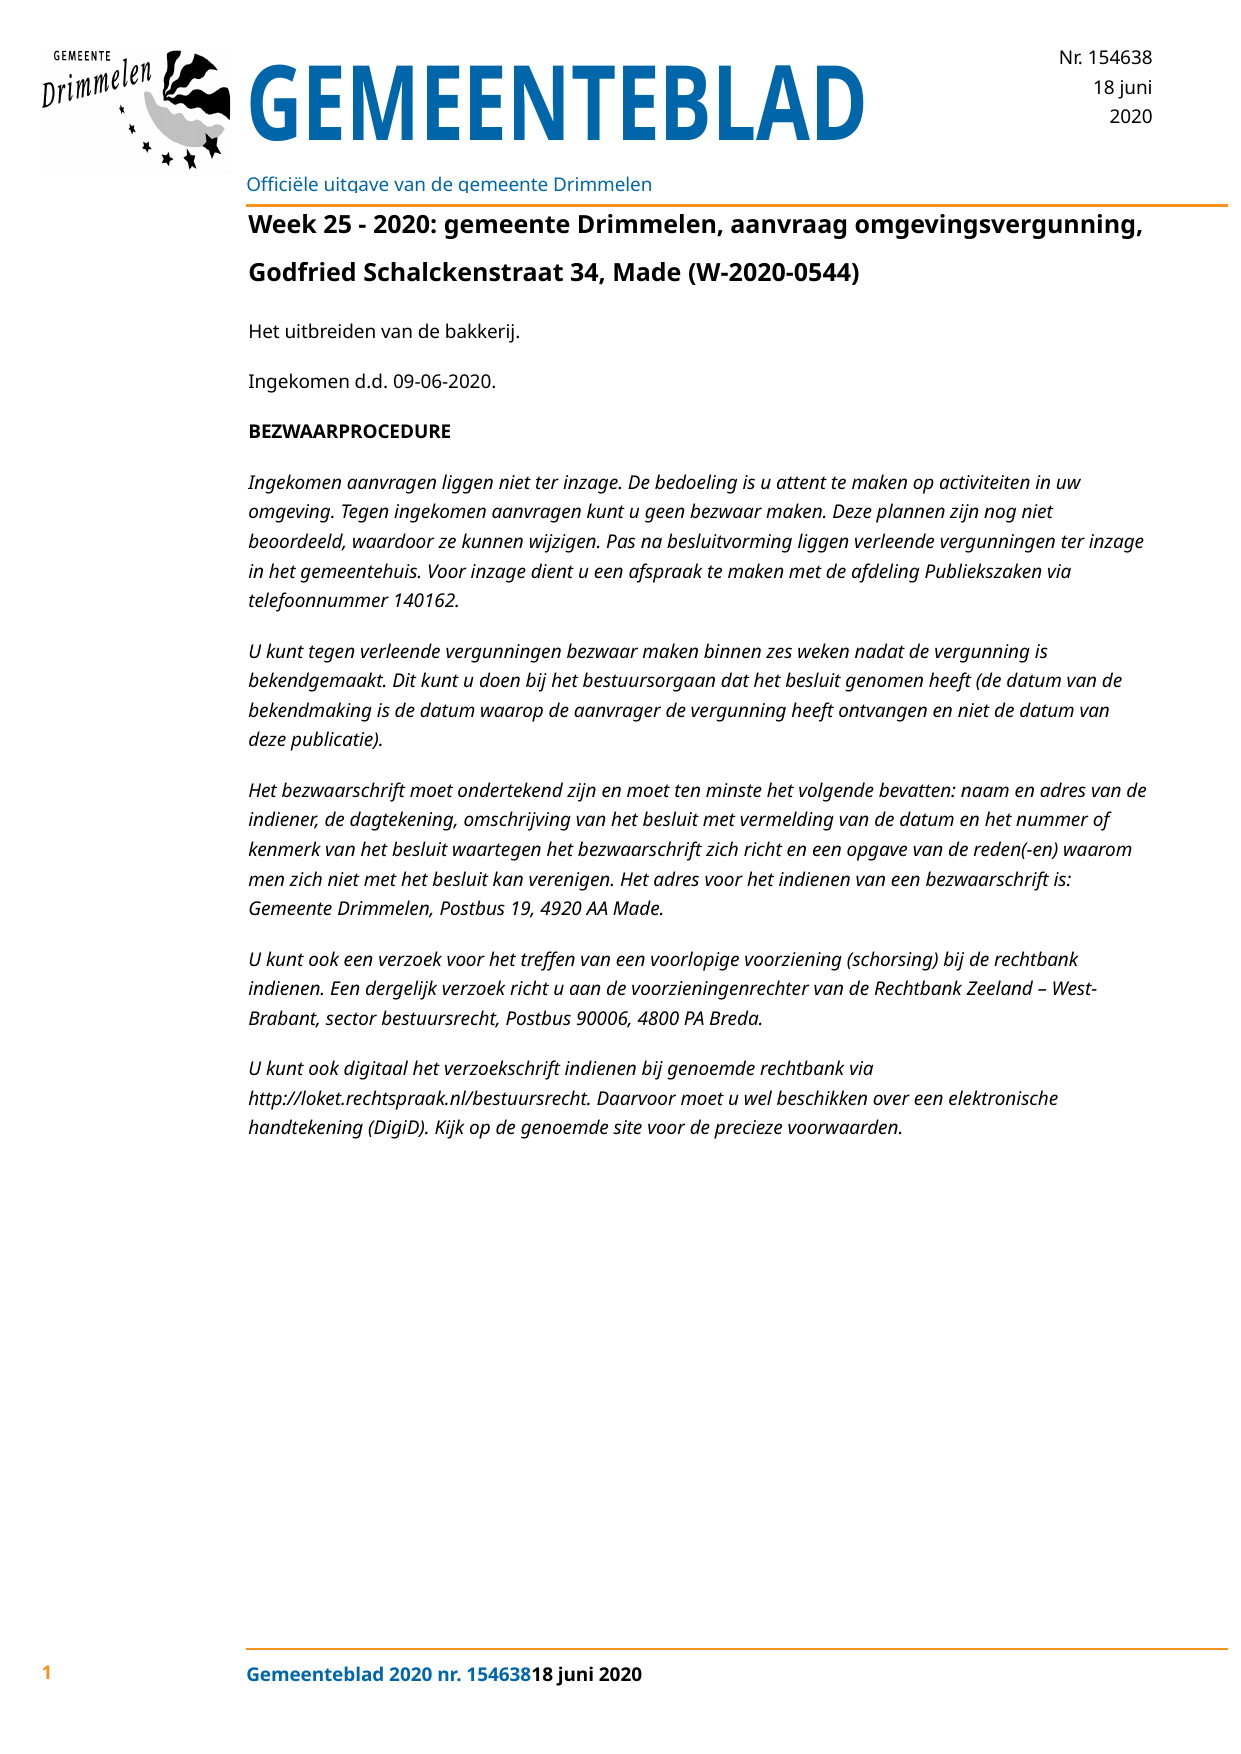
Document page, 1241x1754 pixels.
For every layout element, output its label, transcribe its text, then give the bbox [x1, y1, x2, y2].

text Week 25 - 2020: gemeente Drimmelen, aanvraag omgevingsvergunning, Godfried Schalckenstraat 34, Made (W-2020-0544) [248, 207, 1152, 288]
text Ingekomen aanvragen liggen niet ter inzage. De bedoeling is u attent te maken op activiteiten in uw omgeving. Tegen ingekomen aanvragen kunt u geen bezwaar maken. Deze plannen zijn nog niet beoordeeld, waardoor ze kunnen wijzigen. Pas na besluitvorming liggen verleende vergunningen ter inzage in het gemeentehuis. Voor inzage dient u een afspraak te maken met de afdeling Publiekszaken via telefoonnummer 140162. [248, 469, 1152, 613]
text Ingekomen d.d. 09-06-2020. [248, 368, 1152, 394]
text U kunt ook een verzoek voor het treffen van een voorlopige voorziening (schorsing) bij de rechtbank indienen. Een dergelijk verzoek richt u aan de voorzieningenrechter van de Rechtbank Zeeland – West-Brabant, sector bestuursrecht, Postbus 90006, 4800 PA Breda. [248, 946, 1152, 1031]
text U kunt ook digitaal het verzoekschrift indienen bij genoemde rechtbank via http://loket.rechtspraak.nl/bestuursrecht. Daarvoor moet u wel beschikken over een elektronische handtekening (DigiD). Kijk op de genoemde site voor de precieze voorwaarden. [248, 1055, 1152, 1140]
text BEZWAARPROCEDURE [248, 419, 1152, 444]
text Het bezwaarschrift moet ondertekend zijn en moet ten minste het volgende bevatten: naam en adres van de indiener, de dagtekening, omschrijving van het besluit met vermelding van de datum en het nummer of kenmerk van het besluit waartegen het bezwaarschrift zich richt en een opgave van de reden(-en) waarom men zich niet met het besluit kan verenigen. Het adres voor het indienen van een bezwaarschrift is: Gemeente Drimmelen, Postbus 19, 4920 AA Made. [248, 777, 1152, 921]
text U kunt tegen verleende vergunningen bezwaar maken binnen zes weken nadat de vergunning is bekendgemaakt. Dit kunt u doen bij het bestuursorgaan dat het besluit genomen heeft (de datum van de bekendmaking is de datum waarop de aanvrager de vergunning heeft ontvangen en niet de datum van deze publicatie). [248, 638, 1152, 752]
picture [41, 47, 231, 172]
text Het uitbreiden van de bakkerij. [248, 318, 1152, 344]
